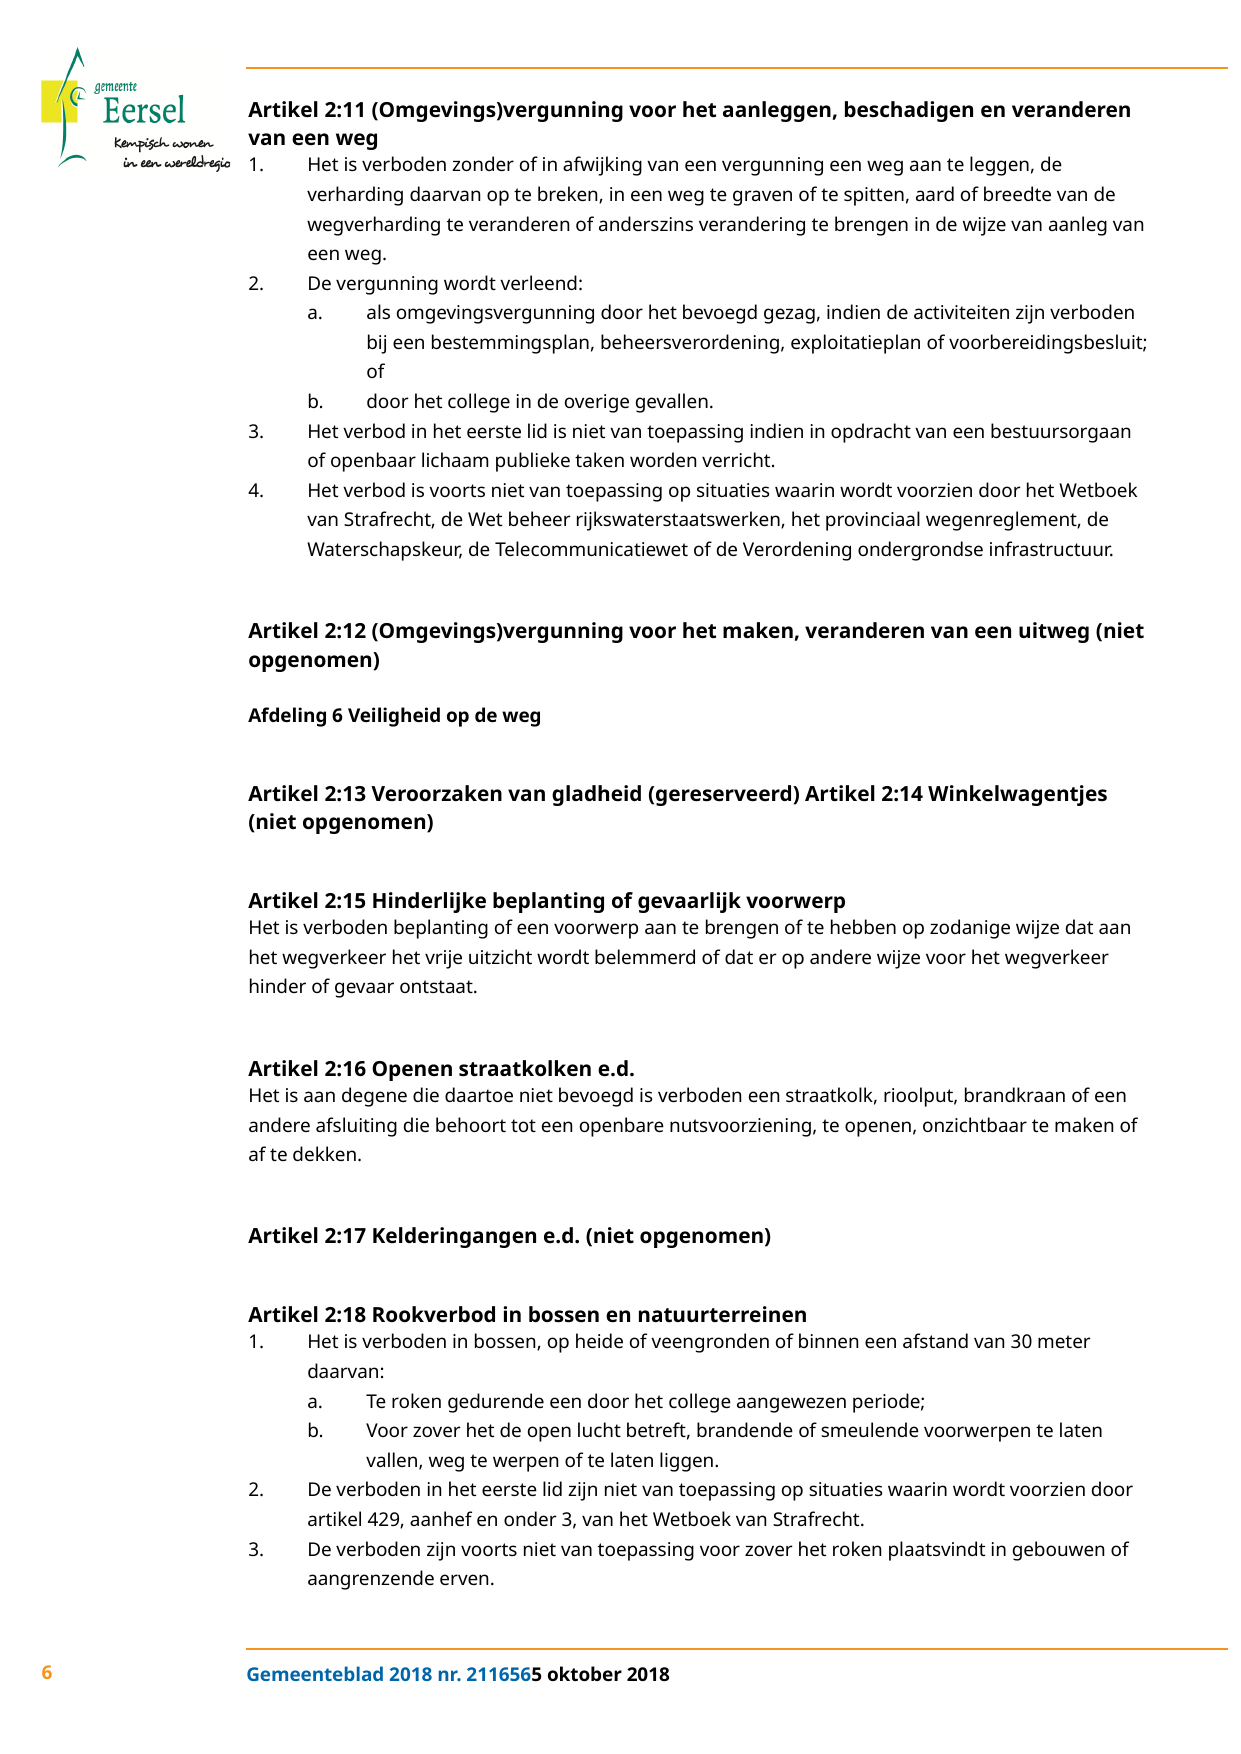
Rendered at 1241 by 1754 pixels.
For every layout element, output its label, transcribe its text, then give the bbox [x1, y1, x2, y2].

text Het is aan degene die daartoe niet bevoegd is verboden een straatkolk, rioolput, brandkraan of een andere afsluiting die behoort tot een openbare nutsvoorziening, te openen, onzichtbaar te maken of af te dekken. [248, 1082, 1152, 1167]
list De vergunning wordt verleend: [248, 270, 1152, 296]
picture [41, 47, 231, 172]
text Afdeling 6 Veiligheid op de weg [248, 703, 1152, 728]
list door het college in de overige gevallen. [307, 388, 1152, 414]
text Artikel 2:12 (Omgevings)vergunning voor het maken, veranderen van een uitweg (niet opgenomen) [248, 616, 1152, 673]
list De verboden zijn voorts niet van toepassing voor zover het roken plaatsvindt in gebouwen of aangrenzende erven. [248, 1536, 1152, 1591]
list Het is verboden zonder of in afwijking van een vergunning een weg aan te leggen, de verharding daarvan op te breken, in een weg te graven of te spitten, aard of breedte van de wegverharding te veranderen of anderszins verandering te brengen in de wijze van aanleg van een weg. [248, 152, 1152, 266]
text Artikel 2:17 Kelderingangen e.d. (niet opgenomen) [248, 1221, 1152, 1250]
list Het verbod in het eerste lid is niet van toepassing indien in opdracht van een bestuursorgaan of openbaar lichaam publieke taken worden verricht. [248, 418, 1152, 473]
text Artikel 2:18 Rookverbod in bossen en natuurterreinen [248, 1300, 1152, 1329]
text Artikel 2:11 (Omgevings)vergunning voor het aanleggen, beschadigen en veranderen van een weg [248, 95, 1152, 152]
list Het is verboden in bossen, op heide of veengronden of binnen een afstand van 30 meter daarvan: [248, 1329, 1152, 1384]
text Artikel 2:15 Hinderlijke beplanting of gevaarlijk voorwerp [248, 886, 1152, 914]
text Artikel 2:13 Veroorzaken van gladheid (gereserveerd) Artikel 2:14 Winkelwagentjes (niet opgenomen) [248, 779, 1152, 836]
list Te roken gedurende een door het college aangewezen periode; [307, 1388, 1152, 1413]
list De verboden in het eerste lid zijn niet van toepassing op situaties waarin wordt voorzien door artikel 429, aanhef en onder 3, van het Wetboek van Strafrecht. [248, 1477, 1152, 1532]
list Voor zover het de open lucht betreft, brandende of smeulende voorwerpen te laten vallen, weg te werpen of te laten liggen. [307, 1417, 1152, 1473]
text Artikel 2:16 Openen straatkolken e.d. [248, 1054, 1152, 1082]
list als omgevingsvergunning door het bevoegd gezag, indien de activiteiten zijn verboden bij een bestemmingsplan, beheersverordening, exploitatieplan of voorbereidingsbesluit; of [307, 299, 1152, 384]
text Het is verboden beplanting of een voorwerp aan te brengen of te hebben op zodanige wijze dat aan het wegverkeer het vrije uitzicht wordt belemmerd of dat er op andere wijze voor het wegverkeer hinder of gevaar ontstaat. [248, 914, 1152, 999]
list Het verbod is voorts niet van toepassing op situaties waarin wordt voorzien door het Wetboek van Strafrecht, de Wet beheer rijkswaterstaatswerken, het provinciaal wegenreglement, de Waterschapskeur, de Telecommunicatiewet of de Verordening ondergrondse infrastructuur. [248, 477, 1152, 562]
